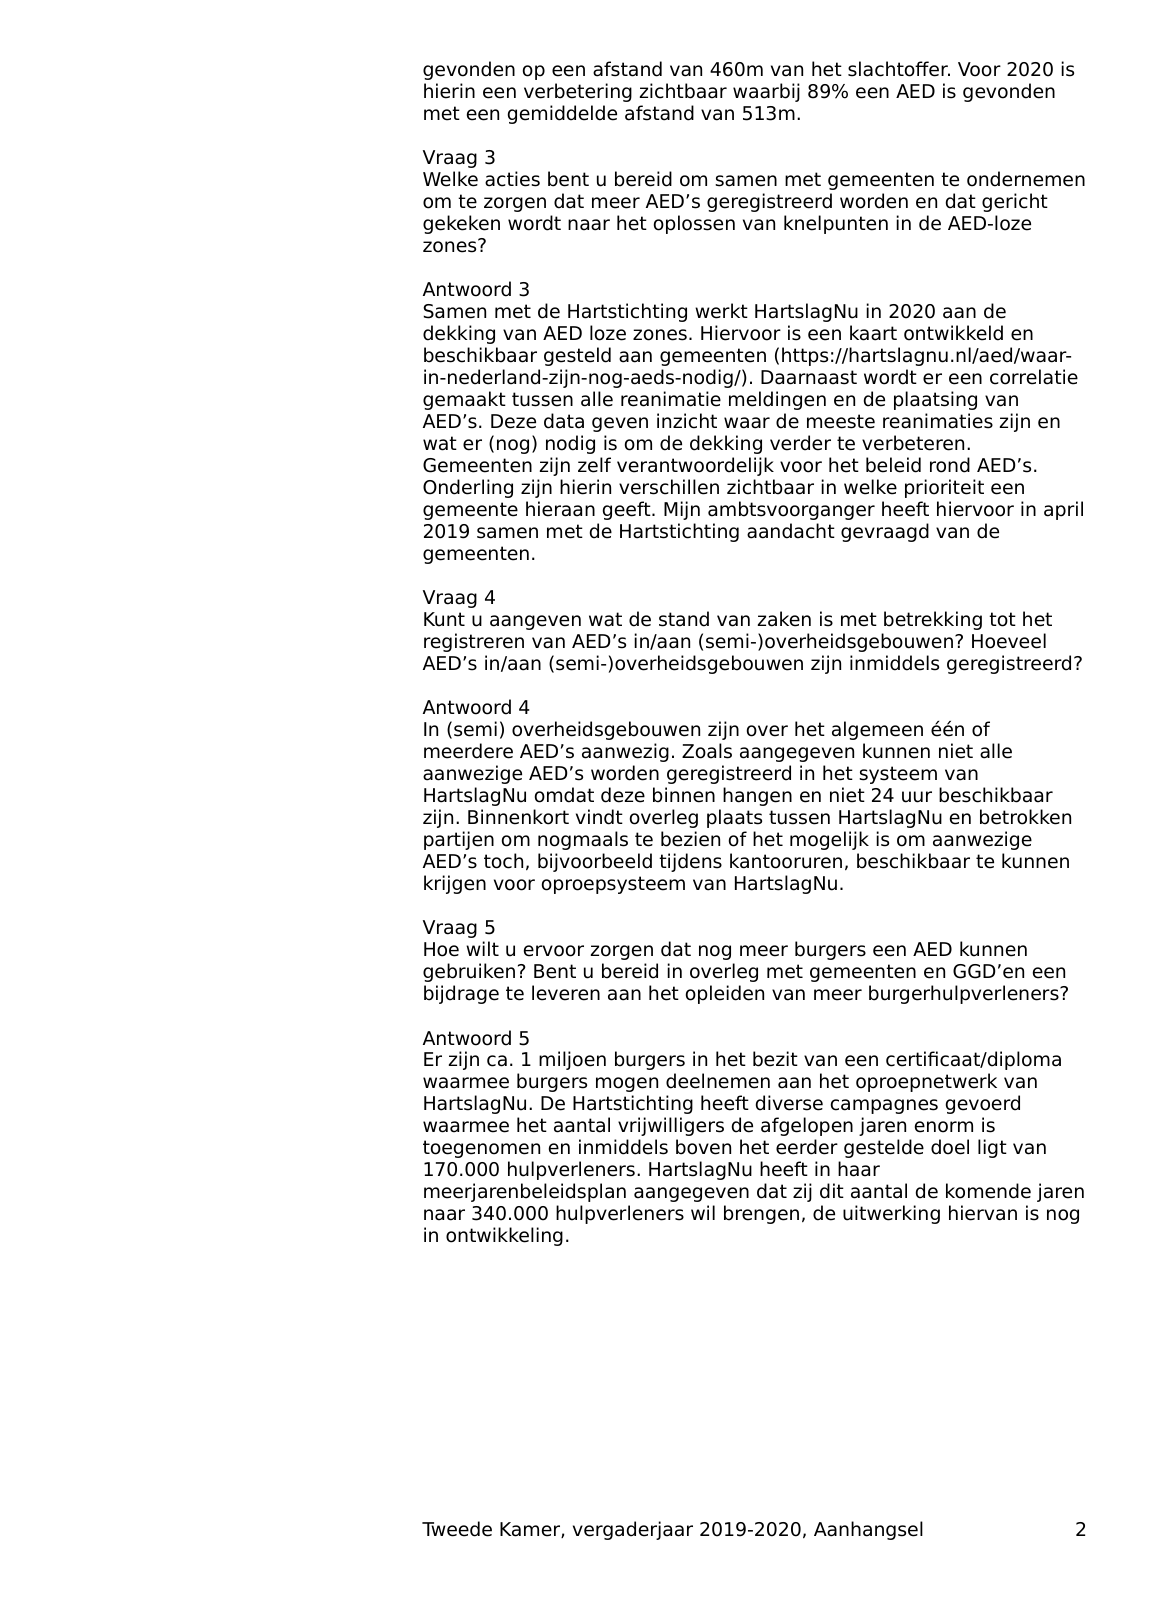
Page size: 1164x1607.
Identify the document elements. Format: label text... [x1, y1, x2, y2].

text Vraag 3 [422, 147, 1087, 169]
text Antwoord 5 [422, 1027, 1087, 1049]
text Hoe wilt u ervoor zorgen dat nog meer burgers een AED kunnen gebruiken? Bent u bereid in overleg met gemeenten en GGD’en een bijdrage te leveren aan het opleiden van meer burgerhulpverleners? [422, 939, 1087, 1005]
text Er zijn ca. 1 miljoen burgers in het bezit van een certificaat/diploma waarmee burgers mogen deelnemen aan het oproepnetwerk van HartslagNu. De Hartstichting heeft diverse campagnes gevoerd waarmee het aantal vrijwilligers de afgelopen jaren enorm is toegenomen en inmiddels boven het eerder gestelde doel ligt van 170.000 hulpverleners. HartslagNu heeft in haar meerjarenbeleidsplan aangegeven dat zij dit aantal de komende jaren naar 340.000 hulpverleners wil brengen, de uitwerking hiervan is nog in ontwikkeling. [422, 1049, 1087, 1247]
text Antwoord 3 [422, 279, 1087, 301]
text Welke acties bent u bereid om samen met gemeenten te ondernemen om te zorgen dat meer AED’s geregistreerd worden en dat gericht gekeken wordt naar het oplossen van knelpunten in de AED-loze zones? [422, 169, 1087, 257]
text Antwoord 4 [422, 697, 1087, 719]
text In (semi) overheidsgebouwen zijn over het algemeen één of meerdere AED’s aanwezig. Zoals aangegeven kunnen niet alle aanwezige AED’s worden geregistreerd in het systeem van HartslagNu omdat deze binnen hangen en niet 24 uur beschikbaar zijn. Binnenkort vindt overleg plaats tussen HartslagNu en betrokken partijen om nogmaals te bezien of het mogelijk is om aanwezige AED’s toch, bijvoorbeeld tijdens kantooruren, beschikbaar te kunnen krijgen voor oproepsysteem van HartslagNu. [422, 719, 1087, 895]
text Gemeenten zijn zelf verantwoordelijk voor het beleid rond AED’s. Onderling zijn hierin verschillen zichtbaar in welke prioriteit een gemeente hieraan geeft. Mijn ambtsvoorganger heeft hiervoor in april 2019 samen met de Hartstichting aandacht gevraagd van de gemeenten. [422, 455, 1087, 565]
text Kunt u aangeven wat de stand van zaken is met betrekking tot het registreren van AED’s in/aan (semi-)overheidsgebouwen? Hoeveel AED’s in/aan (semi-)overheidsgebouwen zijn inmiddels geregistreerd? [422, 609, 1087, 675]
text Samen met de Hartstichting werkt HartslagNu in 2020 aan de dekking van AED loze zones. Hiervoor is een kaart ontwikkeld en beschikbaar gesteld aan gemeenten (https://hartslagnu.nl/aed/waar-in-nederland-zijn-nog-aeds-nodig/). Daarnaast wordt er een correlatie gemaakt tussen alle reanimatie meldingen en de plaatsing van AED’s. Deze data geven inzicht waar de meeste reanimaties zijn en wat er (nog) nodig is om de dekking verder te verbeteren. [422, 301, 1087, 455]
text Vraag 5 [422, 917, 1087, 939]
text Vraag 4 [422, 587, 1087, 609]
text gevonden op een afstand van 460m van het slachtoffer. Voor 2020 is hierin een verbetering zichtbaar waarbij 89% een AED is gevonden met een gemiddelde afstand van 513m. [422, 59, 1087, 125]
